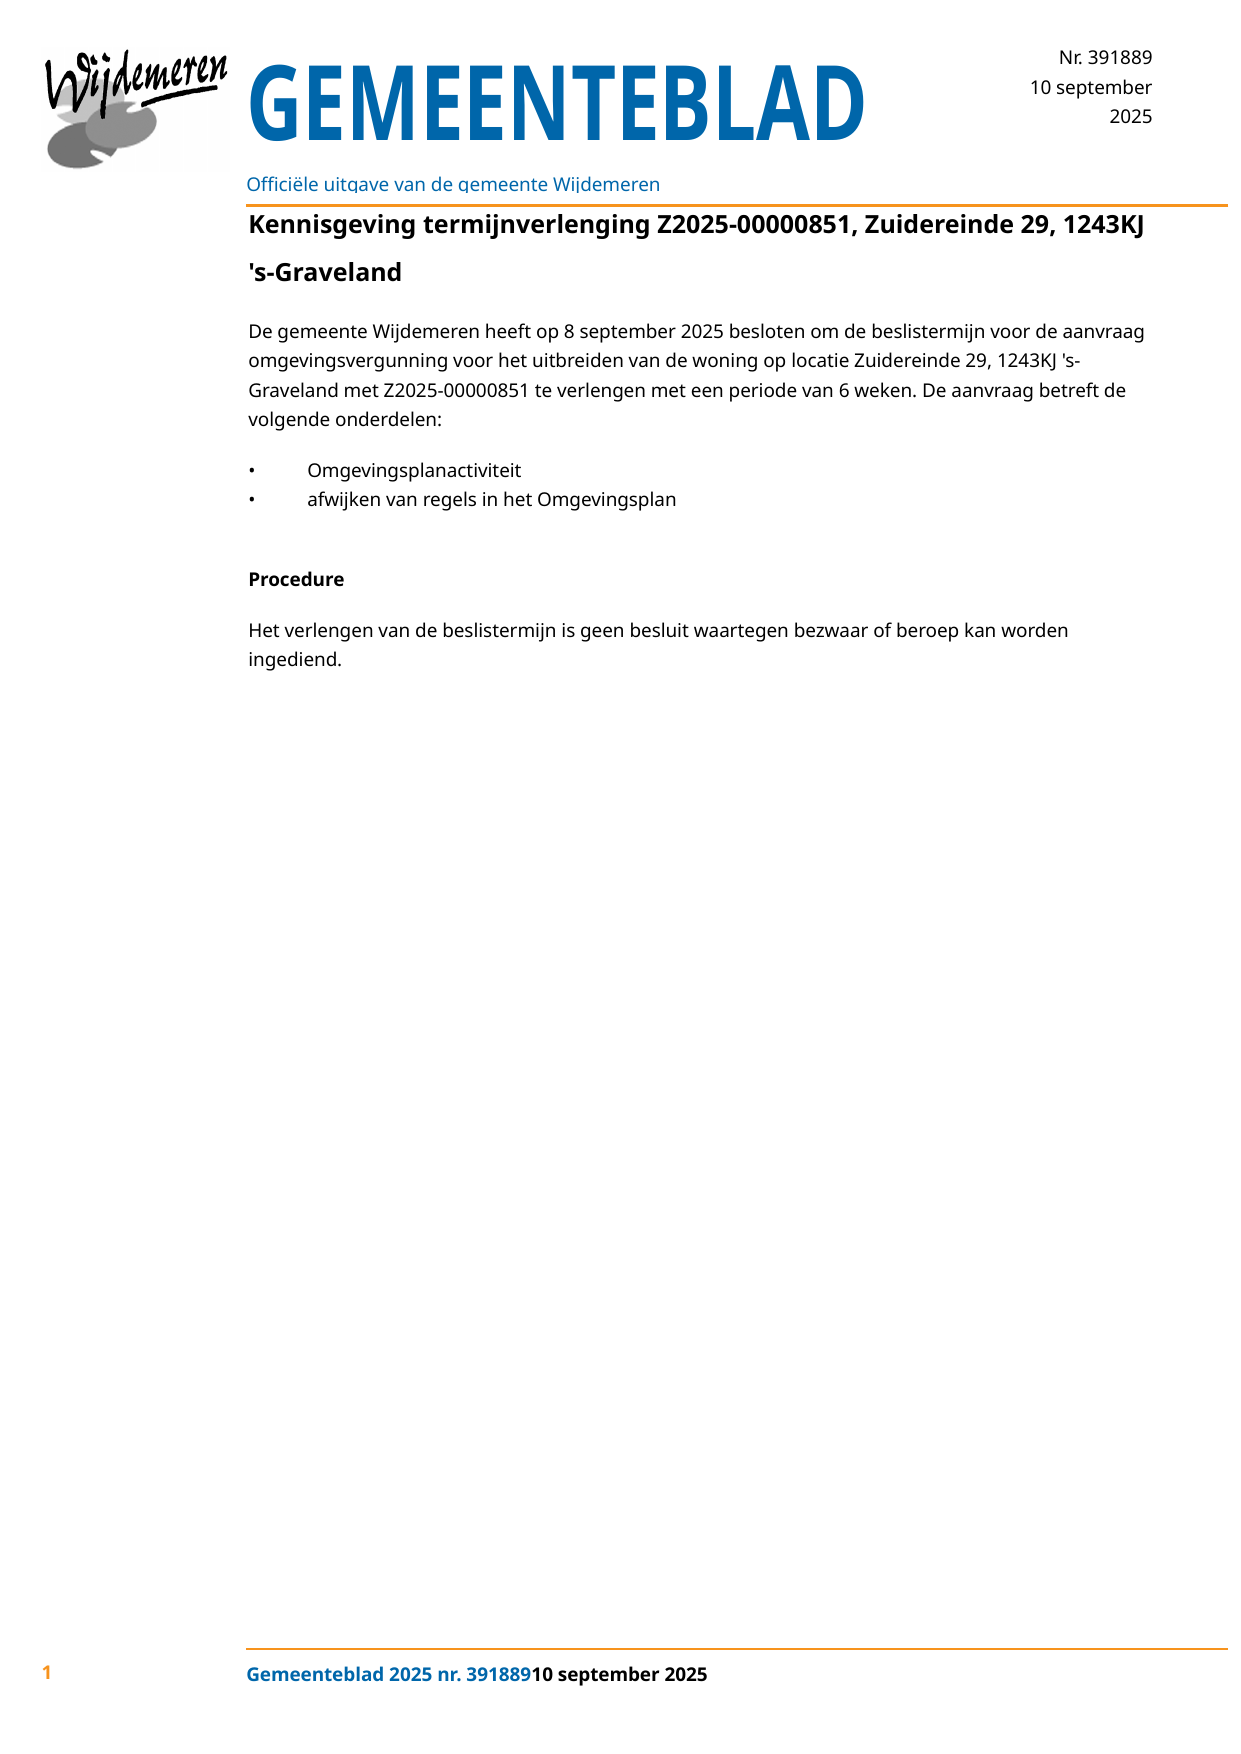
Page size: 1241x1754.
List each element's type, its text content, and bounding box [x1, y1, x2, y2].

list afwijken van regels in het Omgevingsplan [248, 487, 1152, 512]
text Het verlengen van de beslistermijn is geen besluit waartegen bezwaar of beroep kan worden ingediend. [248, 617, 1152, 672]
text Kennisgeving termijnverlenging Z2025-00000851, Zuidereinde 29, 1243KJ 's-Graveland [248, 207, 1152, 288]
list Omgevingsplanactiviteit [248, 457, 1152, 483]
text Procedure [248, 567, 1152, 592]
picture [41, 47, 231, 172]
text De gemeente Wijdemeren heeft op 8 september 2025 besloten om de beslistermijn voor de aanvraag omgevingsvergunning voor het uitbreiden van de woning op locatie Zuidereinde 29, 1243KJ 's-Graveland met Z2025-00000851 te verlengen met een periode van 6 weken. De aanvraag betreft de volgende onderdelen: [248, 318, 1152, 432]
